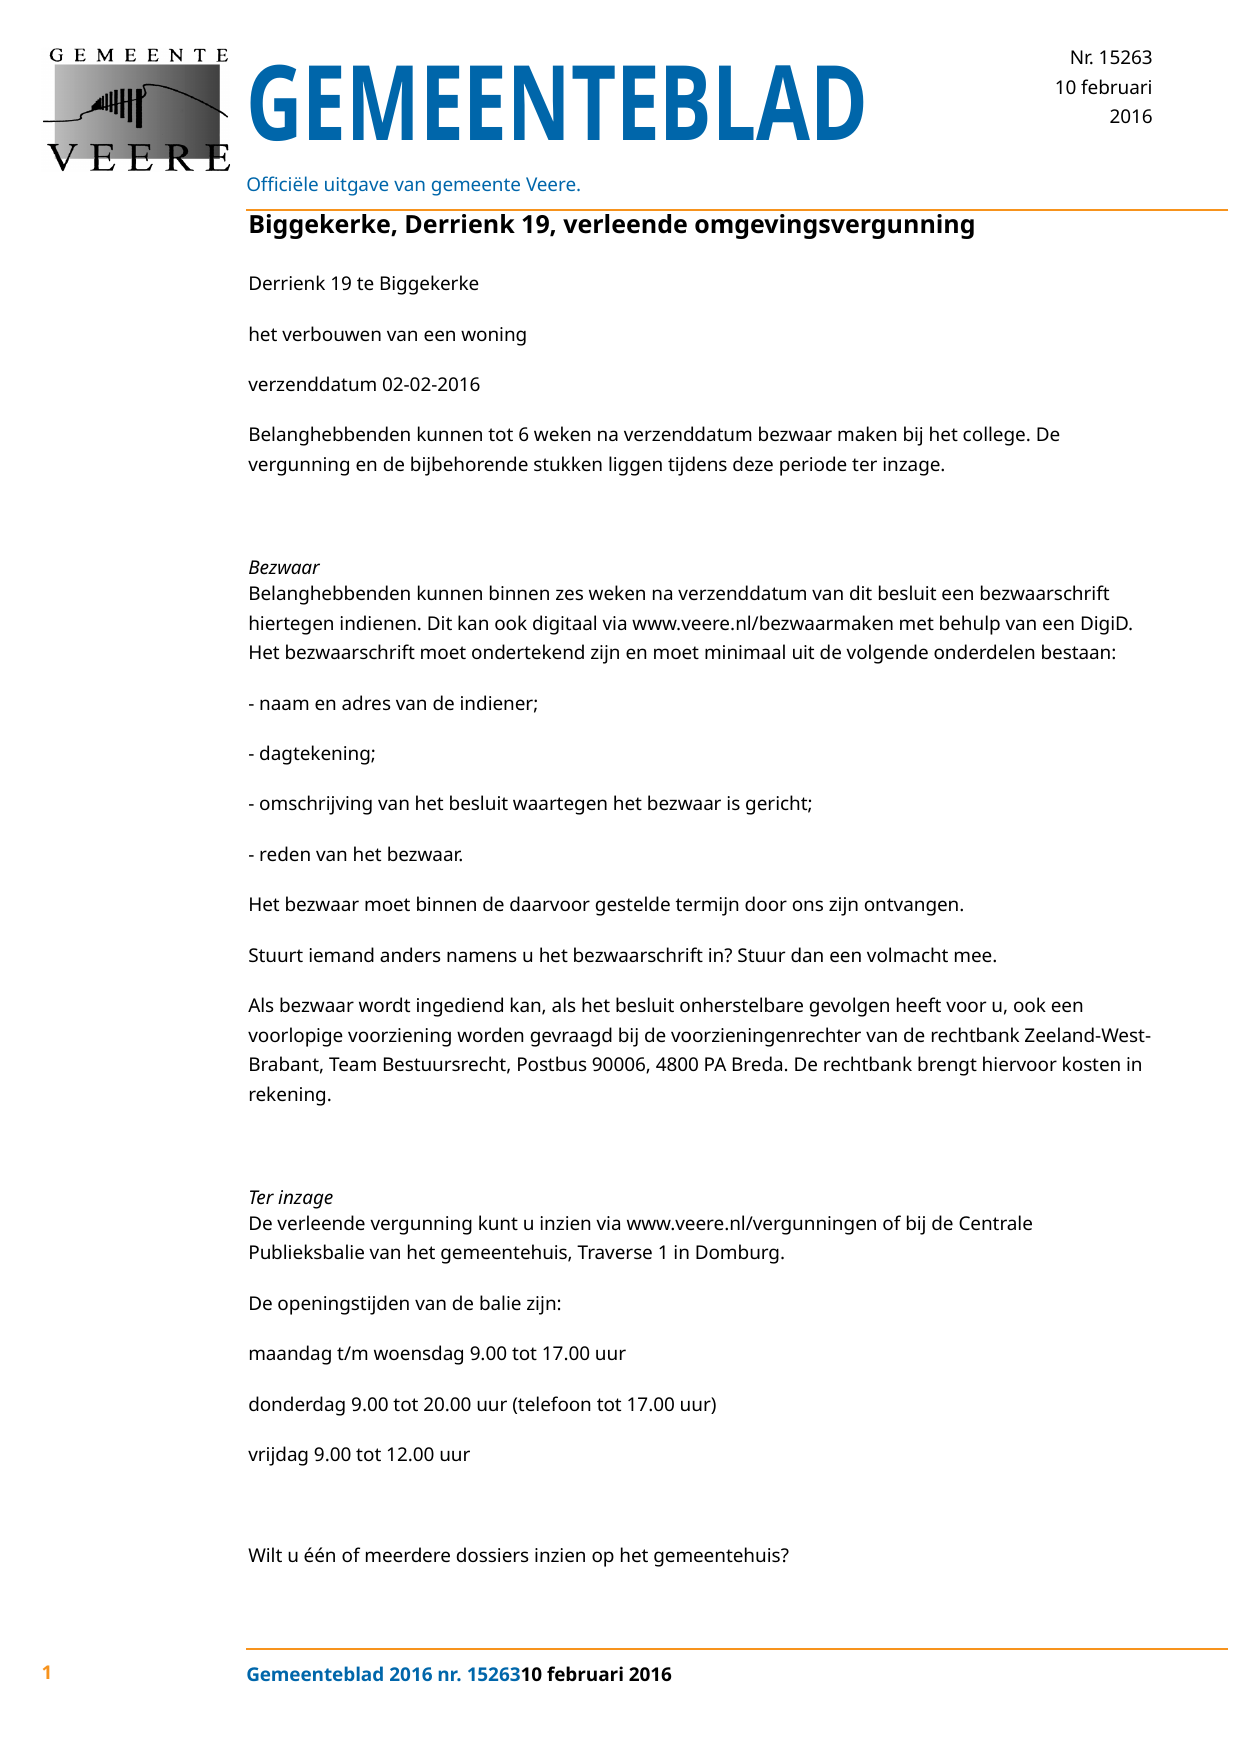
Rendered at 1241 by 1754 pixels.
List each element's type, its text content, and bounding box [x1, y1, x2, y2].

text Als bezwaar wordt ingediend kan, als het besluit onherstelbare gevolgen heeft voor u, ook een voorlopige voorziening worden gevraagd bij de voorzieningenrechter van de rechtbank Zeeland-West-Brabant, Team Bestuursrecht, Postbus 90006, 4800 PA Breda. De rechtbank brengt hiervoor kosten in rekening. [248, 992, 1152, 1107]
text Belanghebbenden kunnen tot 6 weken na verzenddatum bezwaar maken bij het college. De vergunning en de bijbehorende stukken liggen tijdens deze periode ter inzage. [248, 422, 1152, 477]
text verzenddatum 02-02-2016 [248, 371, 1152, 397]
text De openingstijden van de balie zijn: [248, 1290, 1152, 1316]
text - reden van het bezwaar. [248, 841, 1152, 867]
text De verleende vergunning kunt u inzien via www.veere.nl/vergunningen of bij de Centrale Publieksbalie van het gemeentehuis, Traverse 1 in Domburg. [248, 1210, 1152, 1265]
text het verbouwen van een woning [248, 321, 1152, 346]
text Bezwaar [248, 554, 1152, 580]
text Belanghebbenden kunnen binnen zes weken na verzenddatum van dit besluit een bezwaarschrift hiertegen indienen. Dit kan ook digitaal via www.veere.nl/bezwaarmaken met behulp van een DigiD. Het bezwaarschrift moet ondertekend zijn en moet minimaal uit de volgende onderdelen bestaan: [248, 580, 1152, 665]
picture [41, 47, 231, 172]
text Derrienk 19 te Biggekerke [248, 270, 1152, 296]
text Stuurt iemand anders namens u het bezwaarschrift in? Stuur dan een volmacht mee. [248, 942, 1152, 967]
text Het bezwaar moet binnen de daarvoor gestelde termijn door ons zijn ontvangen. [248, 891, 1152, 917]
text vrijdag 9.00 tot 12.00 uur [248, 1441, 1152, 1467]
text - omschrijving van het besluit waartegen het bezwaar is gericht; [248, 791, 1152, 816]
text - dagtekening; [248, 740, 1152, 766]
text Biggekerke, Derrienk 19, verleende omgevingsvergunning [248, 211, 1152, 241]
text maandag t/m woensdag 9.00 tot 17.00 uur [248, 1340, 1152, 1366]
text Ter inzage [248, 1184, 1152, 1210]
text donderdag 9.00 tot 20.00 uur (telefoon tot 17.00 uur) [248, 1391, 1152, 1416]
text Wilt u één of meerdere dossiers inzien op het gemeentehuis? [248, 1542, 1152, 1568]
text - naam en adres van de indiener; [248, 690, 1152, 715]
